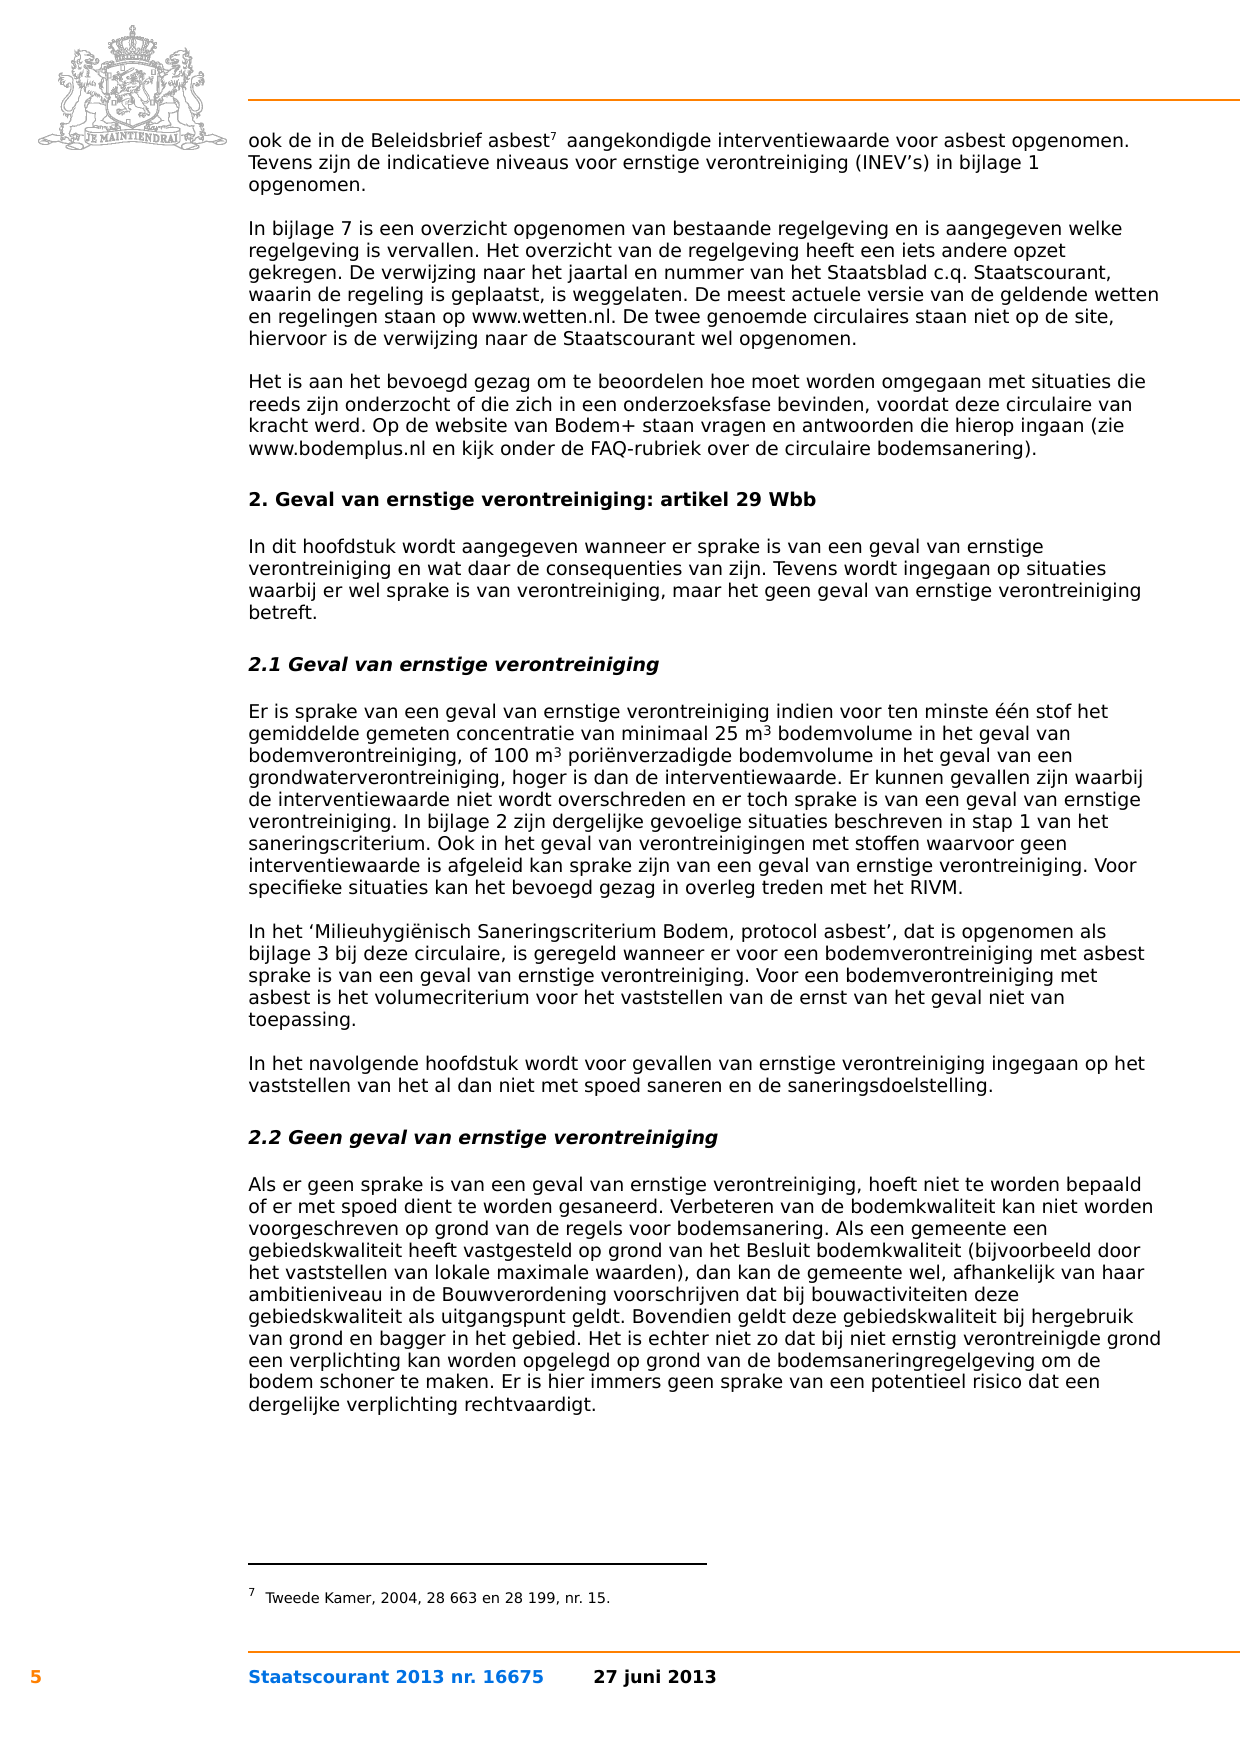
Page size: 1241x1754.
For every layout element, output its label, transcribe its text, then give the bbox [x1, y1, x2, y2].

text In het ‘Milieuhygiënisch Saneringscriterium Bodem, protocol asbest’, dat is opgenomen als bijlage 3 bij deze circulaire, is geregeld wanneer er voor een bodemverontreiniging met asbest sprake is van een geval van ernstige verontreiniging. Voor een bodemverontreiniging met asbest is het volumecriterium voor het vaststellen van de ernst van het geval niet van toepassing. [248, 921, 1163, 1031]
text Tweede Kamer, 2004, 28 663 en 28 199, nr. 15. [248, 1586, 1163, 1608]
text Er is sprake van een geval van ernstige verontreiniging indien voor ten minste één stof het gemiddelde gemeten concentratie van minimaal 25 m3 bodemvolume in het geval van bodemverontreiniging, of 100 m3 poriënverzadigde bodemvolume in het geval van een grondwaterverontreiniging, hoger is dan de interventiewaarde. Er kunnen gevallen zijn waarbij de interventiewaarde niet wordt overschreden en er toch sprake is van een geval van ernstige verontreiniging. In bijlage 2 zijn dergelijke gevoelige situaties beschreven in stap 1 van het saneringscriterium. Ook in het geval van verontreinigingen met stoffen waarvoor geen interventiewaarde is afgeleid kan sprake zijn van een geval van ernstige verontreiniging. Voor specifieke situaties kan het bevoegd gezag in overleg treden met het RIVM. [248, 701, 1163, 899]
text In dit hoofdstuk wordt aangegeven wanneer er sprake is van een geval van ernstige verontreiniging en wat daar de consequenties van zijn. Tevens wordt ingegaan op situaties waarbij er wel sprake is van verontreiniging, maar het geen geval van ernstige verontreiniging betreft. [248, 536, 1163, 624]
subtitle 2.2 Geen geval van ernstige verontreiniging [248, 1127, 1163, 1149]
picture [38, 25, 227, 150]
text Als er geen sprake is van een geval van ernstige verontreiniging, hoeft niet te worden bepaald of er met spoed dient te worden gesaneerd. Verbeteren van de bodemkwaliteit kan niet worden voorgeschreven op grond van de regels voor bodemsanering. Als een gemeente een gebiedskwaliteit heeft vastgesteld op grond van het Besluit bodemkwaliteit (bijvoorbeeld door het vaststellen van lokale maximale waarden), dan kan de gemeente wel, afhankelijk van haar ambitieniveau in de Bouwverordening voorschrijven dat bij bouwactiviteiten deze gebiedskwaliteit als uitgangspunt geldt. Bovendien geldt deze gebiedskwaliteit bij hergebruik van grond en bagger in het gebied. Het is echter niet zo dat bij niet ernstig verontreinigde grond een verplichting kan worden opgelegd op grond van de bodemsaneringregelgeving om de bodem schoner te maken. Er is hier immers geen sprake van een potentieel risico dat een dergelijke verplichting rechtvaardigt. [248, 1174, 1163, 1415]
text In bijlage 7 is een overzicht opgenomen van bestaande regelgeving en is aangegeven welke regelgeving is vervallen. Het overzicht van de regelgeving heeft een iets andere opzet gekregen. De verwijzing naar het jaartal en nummer van het Staatsblad c.q. Staatscourant, waarin de regeling is geplaatst, is weggelaten. De meest actuele versie van de geldende wetten en regelingen staan op www.wetten.nl. De twee genoemde circulaires staan niet op de site, hiervoor is de verwijzing naar de Staatscourant wel opgenomen. [248, 218, 1163, 349]
text Het is aan het bevoegd gezag om te beoordelen hoe moet worden omgegaan met situaties die reeds zijn onderzocht of die zich in een onderzoeksfase bevinden, voordat deze circulaire van kracht werd. Op de website van Bodem+ staan vragen en antwoorden die hierop ingaan (zie www.bodemplus.nl en kijk onder de FAQ-rubriek over de circulaire bodemsanering). [248, 371, 1163, 459]
text ook de in de Beleidsbrief asbest aangekondigde interventiewaarde voor asbest opgenomen. Tevens zijn de indicatieve niveaus voor ernstige verontreiniging (INEV’s) in bijlage 1 opgenomen. [248, 130, 1163, 196]
subtitle 2.1 Geval van ernstige verontreiniging [248, 654, 1163, 676]
subtitle 2. Geval van ernstige verontreiniging: artikel 29 Wbb [248, 489, 1163, 511]
text In het navolgende hoofdstuk wordt voor gevallen van ernstige verontreiniging ingegaan op het vaststellen van het al dan niet met spoed saneren en de saneringsdoelstelling. [248, 1053, 1163, 1097]
